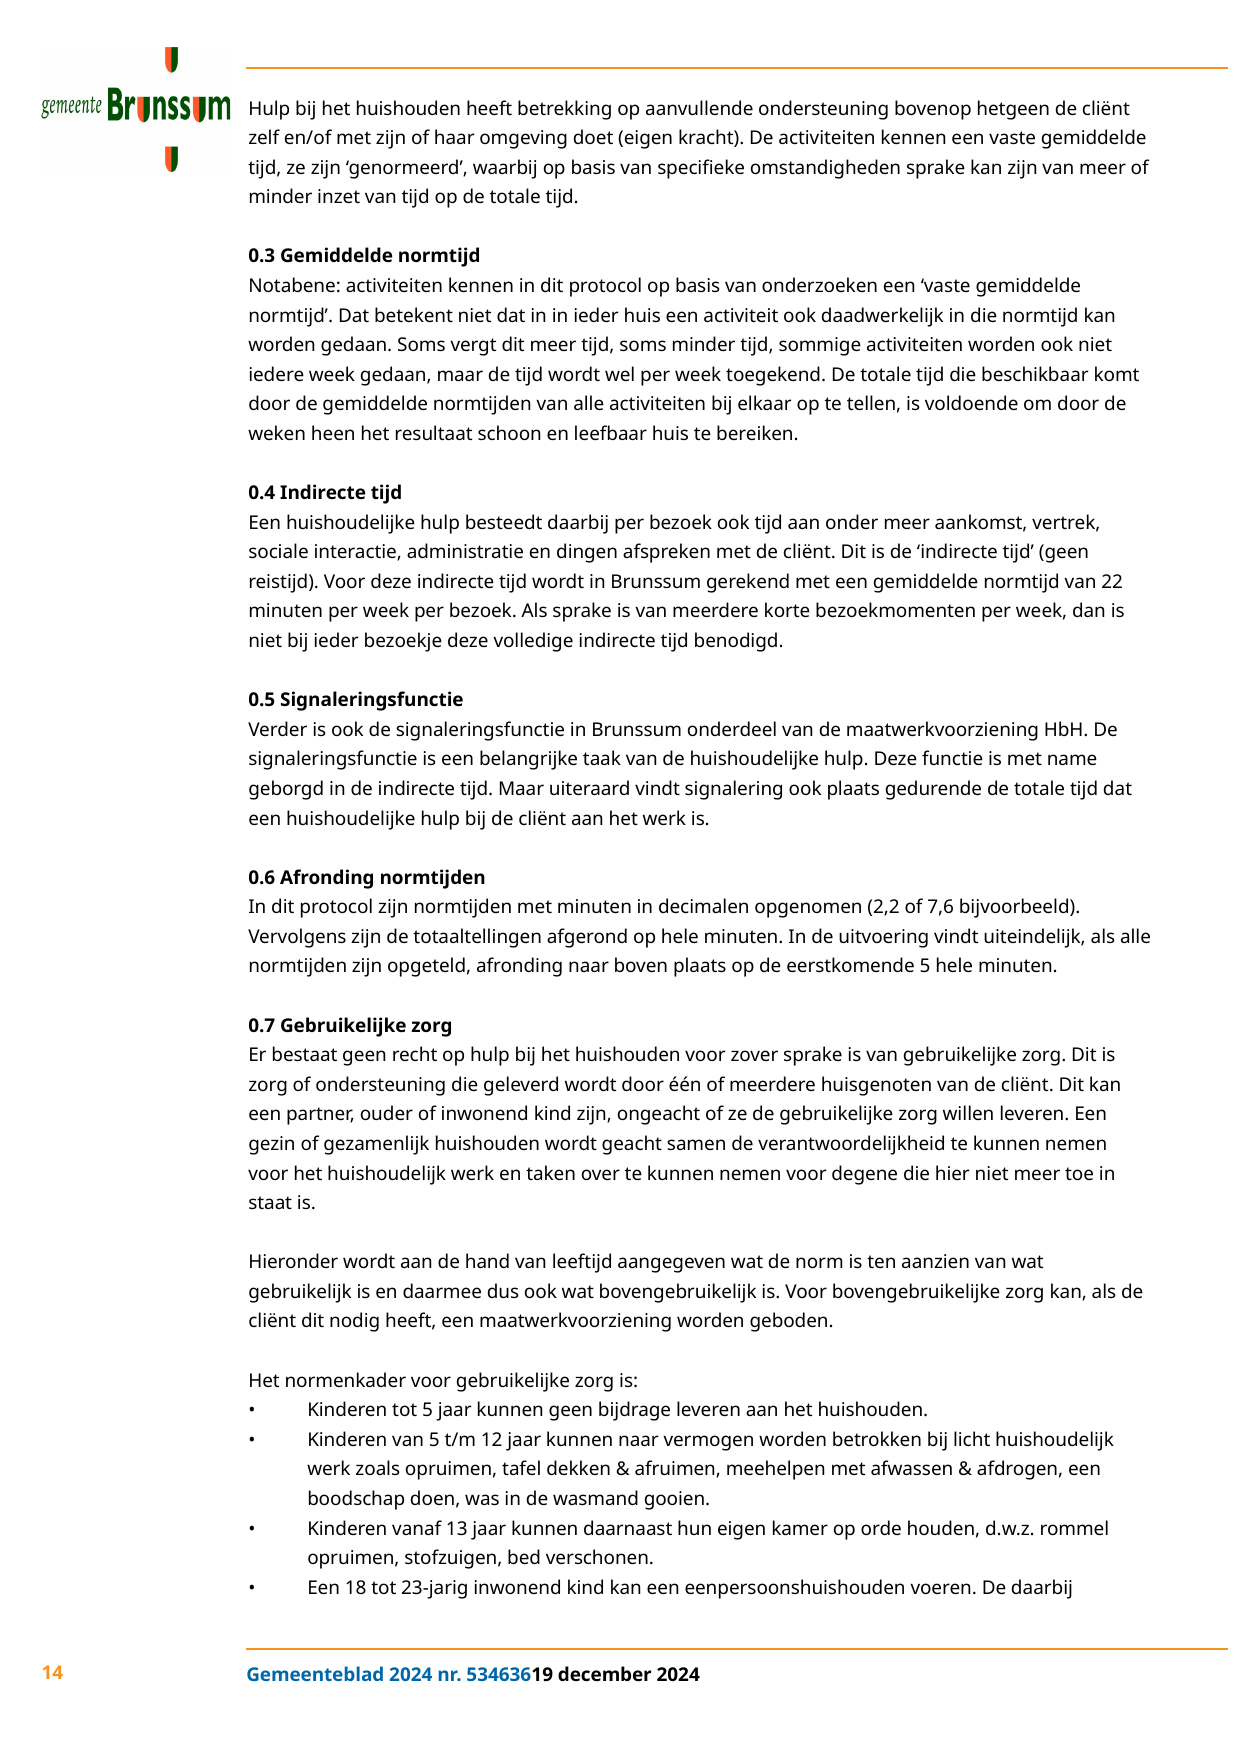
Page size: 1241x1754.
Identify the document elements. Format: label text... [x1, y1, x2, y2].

text Er bestaat geen recht op hulp bij het huishouden voor zover sprake is van gebruikelijke zorg. Dit is zorg of ondersteuning die geleverd wordt door één of meerdere huisgenoten van de cliënt. Dit kan een partner, ouder of inwonend kind zijn, ongeacht of ze de gebruikelijke zorg willen leveren. Een gezin of gezamenlijk huishouden wordt geacht samen de verantwoordelijkheid te kunnen nemen voor het huishoudelijk werk en taken over te kunnen nemen voor degene die hier niet meer toe in staat is. [248, 1041, 1152, 1215]
text In dit protocol zijn normtijden met minuten in decimalen opgenomen (2,2 of 7,6 bijvoorbeeld). Vervolgens zijn de totaaltellingen afgerond op hele minuten. In de uitvoering vindt uiteindelijk, als alle normtijden zijn opgeteld, afronding naar boven plaats op de eerstkomende 5 hele minuten. [248, 893, 1152, 978]
text 0.5 Signaleringsfunctie [248, 686, 1152, 712]
list Kinderen tot 5 jaar kunnen geen bijdrage leveren aan het huishouden. [248, 1396, 1152, 1422]
text Hieronder wordt aan de hand van leeftijd aangegeven wat de norm is ten aanzien van wat gebruikelijk is en daarmee dus ook wat bovengebruikelijk is. Voor bovengebruikelijke zorg kan, als de cliënt dit nodig heeft, een maatwerkvoorziening worden geboden. [248, 1248, 1152, 1333]
text Hulp bij het huishouden heeft betrekking op aanvullende ondersteuning bovenop hetgeen de cliënt zelf en/of met zijn of haar omgeving doet (eigen kracht). De activiteiten kennen een vaste gemiddelde tijd, ze zijn ‘genormeerd’, waarbij op basis van specifieke omstandigheden sprake kan zijn van meer of minder inzet van tijd op de totale tijd. [248, 95, 1152, 209]
text 0.3 Gemiddelde normtijd [248, 243, 1152, 268]
text 0.4 Indirecte tijd [248, 479, 1152, 505]
text Notabene: activiteiten kennen in dit protocol op basis van onderzoeken een ‘vaste gemiddelde normtijd’. Dat betekent niet dat in in ieder huis een activiteit ook daadwerkelijk in die normtijd kan worden gedaan. Soms vergt dit meer tijd, soms minder tijd, sommige activiteiten worden ook niet iedere week gedaan, maar de tijd wordt wel per week toegekend. De totale tijd die beschikbaar komt door de gemiddelde normtijden van alle activiteiten bij elkaar op te tellen, is voldoende om door de weken heen het resultaat schoon en leefbaar huis te bereiken. [248, 272, 1152, 446]
text Het normenkader voor gebruikelijke zorg is: [248, 1367, 1152, 1393]
text Verder is ook de signaleringsfunctie in Brunssum onderdeel van de maatwerkvoorziening HbH. De signaleringsfunctie is een belangrijke taak van de huishoudelijke hulp. Deze functie is met name geborgd in de indirecte tijd. Maar uiteraard vindt signalering ook plaats gedurende de totale tijd dat een huishoudelijke hulp bij de cliënt aan het werk is. [248, 716, 1152, 831]
list Kinderen van 5 t/m 12 jaar kunnen naar vermogen worden betrokken bij licht huishoudelijk werk zoals opruimen, tafel dekken & afruimen, meehelpen met afwassen & afdrogen, een boodschap doen, was in de wasmand gooien. [248, 1426, 1152, 1511]
picture [41, 47, 231, 172]
text Een huishoudelijke hulp besteedt daarbij per bezoek ook tijd aan onder meer aankomst, vertrek, sociale interactie, administratie en dingen afspreken met de cliënt. Dit is de ‘indirecte tijd’ (geen reistijd). Voor deze indirecte tijd wordt in Brunssum gerekend met een gemiddelde normtijd van 22 minuten per week per bezoek. Als sprake is van meerdere korte bezoekmomenten per week, dan is niet bij ieder bezoekje deze volledige indirecte tijd benodigd. [248, 509, 1152, 653]
list Kinderen vanaf 13 jaar kunnen daarnaast hun eigen kamer op orde houden, d.w.z. rommel opruimen, stofzuigen, bed verschonen. [248, 1515, 1152, 1570]
list Een 18 tot 23-jarig inwonend kind kan een eenpersoonshuishouden voeren. De daarbij [248, 1574, 1152, 1600]
text 0.6 Afronding normtijden [248, 864, 1152, 890]
text 0.7 Gebruikelijke zorg [248, 1012, 1152, 1038]
